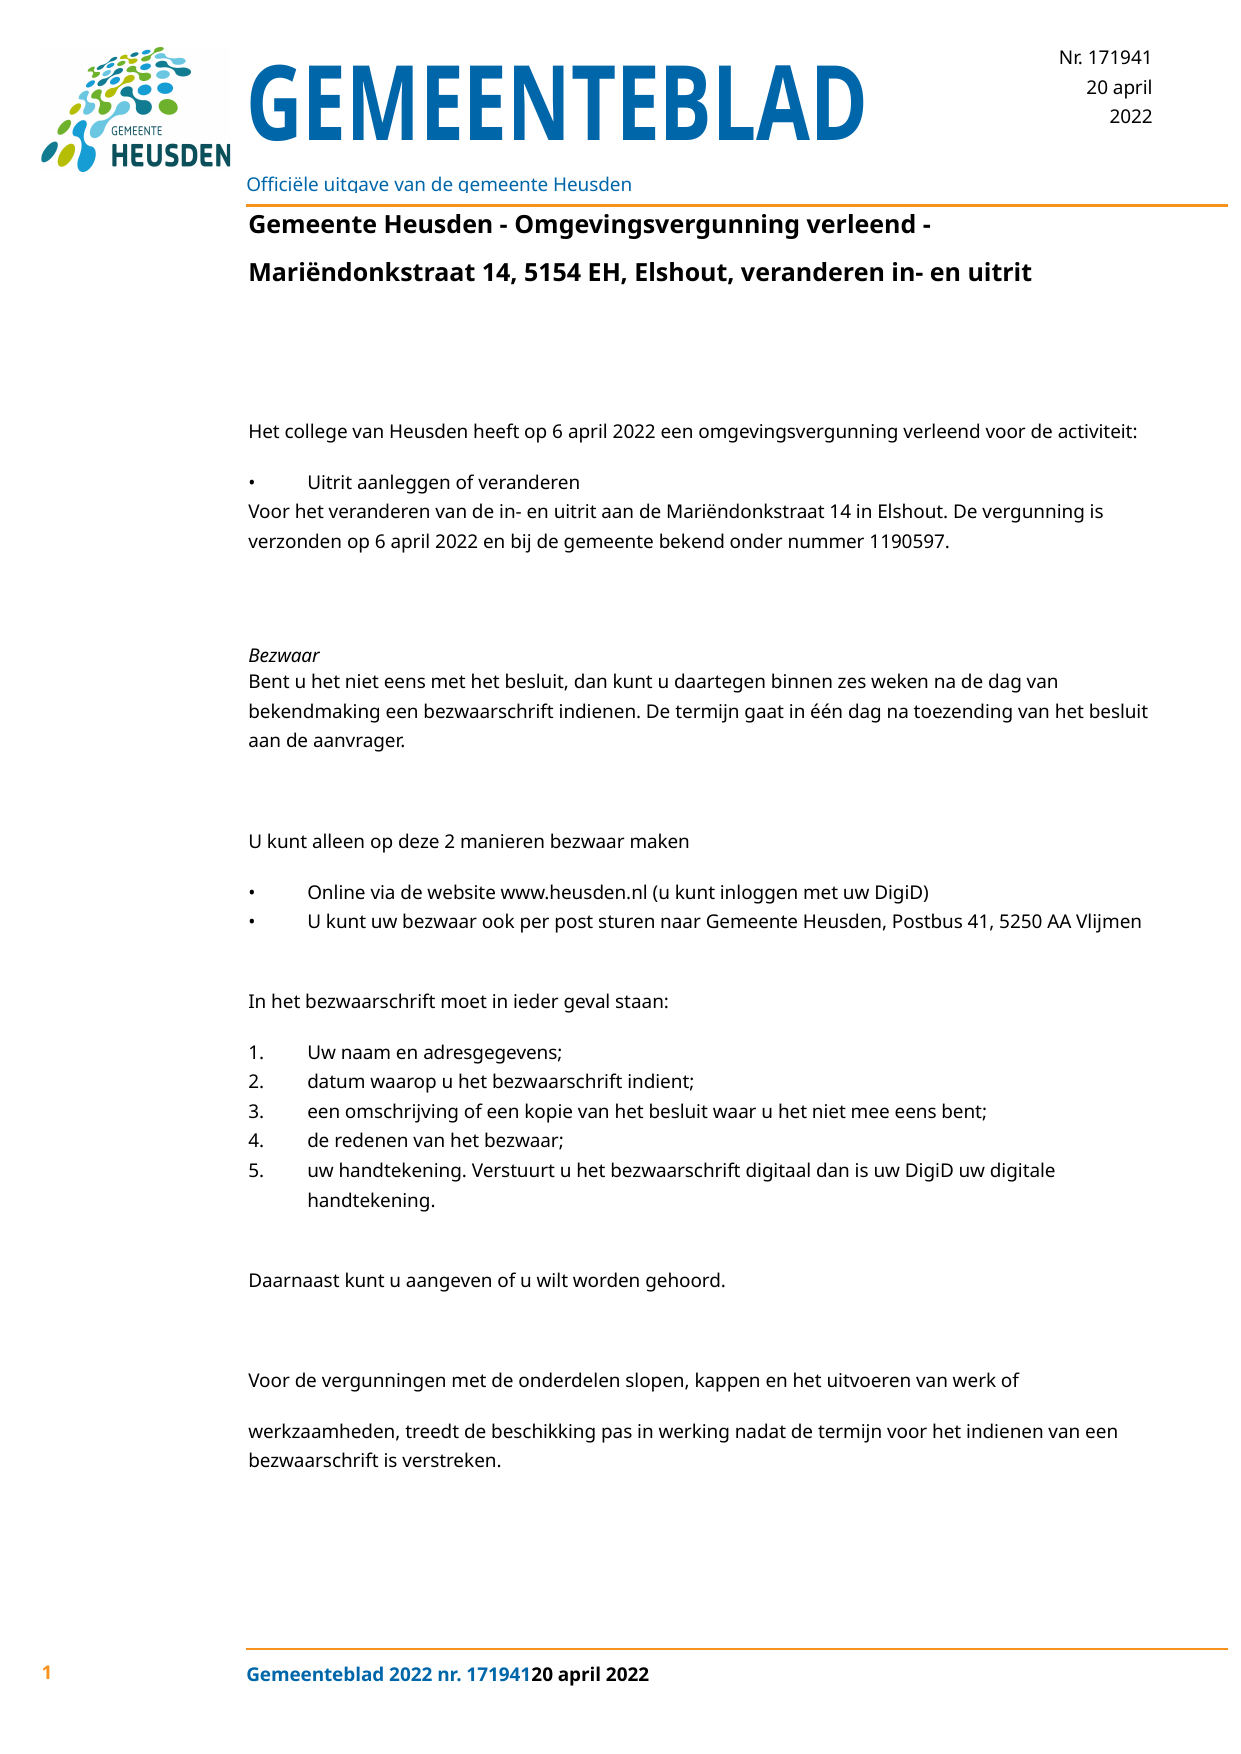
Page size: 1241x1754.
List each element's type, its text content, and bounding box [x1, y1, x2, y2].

text werkzaamheden, treedt de beschikking pas in werking nadat de termijn voor het indienen van een bezwaarschrift is verstreken. [248, 1418, 1152, 1473]
text Gemeente Heusden - Omgevingsvergunning verleend - Mariëndonkstraat 14, 5154 EH, Elshout, veranderen in- en uitrit [248, 207, 1152, 288]
text Het college van Heusden heeft op 6 april 2022 een omgevingsvergunning verleend voor de activiteit: [248, 419, 1152, 444]
text Voor het veranderen van de in- en uitrit aan de Mariëndonkstraat 14 in Elshout. De vergunning is verzonden op 6 april 2022 en bij de gemeente bekend onder nummer 1190597. [248, 499, 1152, 554]
text U kunt alleen op deze 2 manieren bezwaar maken [248, 828, 1152, 854]
text Bent u het niet eens met het besluit, dan kunt u daartegen binnen zes weken na de dag van bekendmaking een bezwaarschrift indienen. De termijn gaat in één dag na toezending van het besluit aan de aanvrager. [248, 668, 1152, 753]
text Voor de vergunningen met de onderdelen slopen, kappen en het uitvoeren van werk of [248, 1368, 1152, 1393]
list de redenen van het bezwaar; [248, 1128, 1152, 1153]
list een omschrijving of een kopie van het besluit waar u het niet mee eens bent; [248, 1098, 1152, 1124]
list U kunt uw bezwaar ook per post sturen naar Gemeente Heusden, Postbus 41, 5250 AA Vlijmen [248, 908, 1152, 934]
text Bezwaar [248, 643, 1152, 668]
list Online via de website www.heusden.nl (u kunt inloggen met uw DigiD) [248, 879, 1152, 904]
picture [41, 47, 231, 172]
text In het bezwaarschrift moet in ieder geval staan: [248, 988, 1152, 1014]
list Uitrit aanleggen of veranderen [248, 469, 1152, 495]
list Uw naam en adresgegevens; [248, 1039, 1152, 1064]
list uw handtekening. Verstuurt u het bezwaarschrift digitaal dan is uw DigiD uw digitale handtekening. [248, 1157, 1152, 1212]
text Daarnaast kunt u aangeven of u wilt worden gehoord. [248, 1267, 1152, 1292]
list datum waarop u het bezwaarschrift indient; [248, 1068, 1152, 1094]
